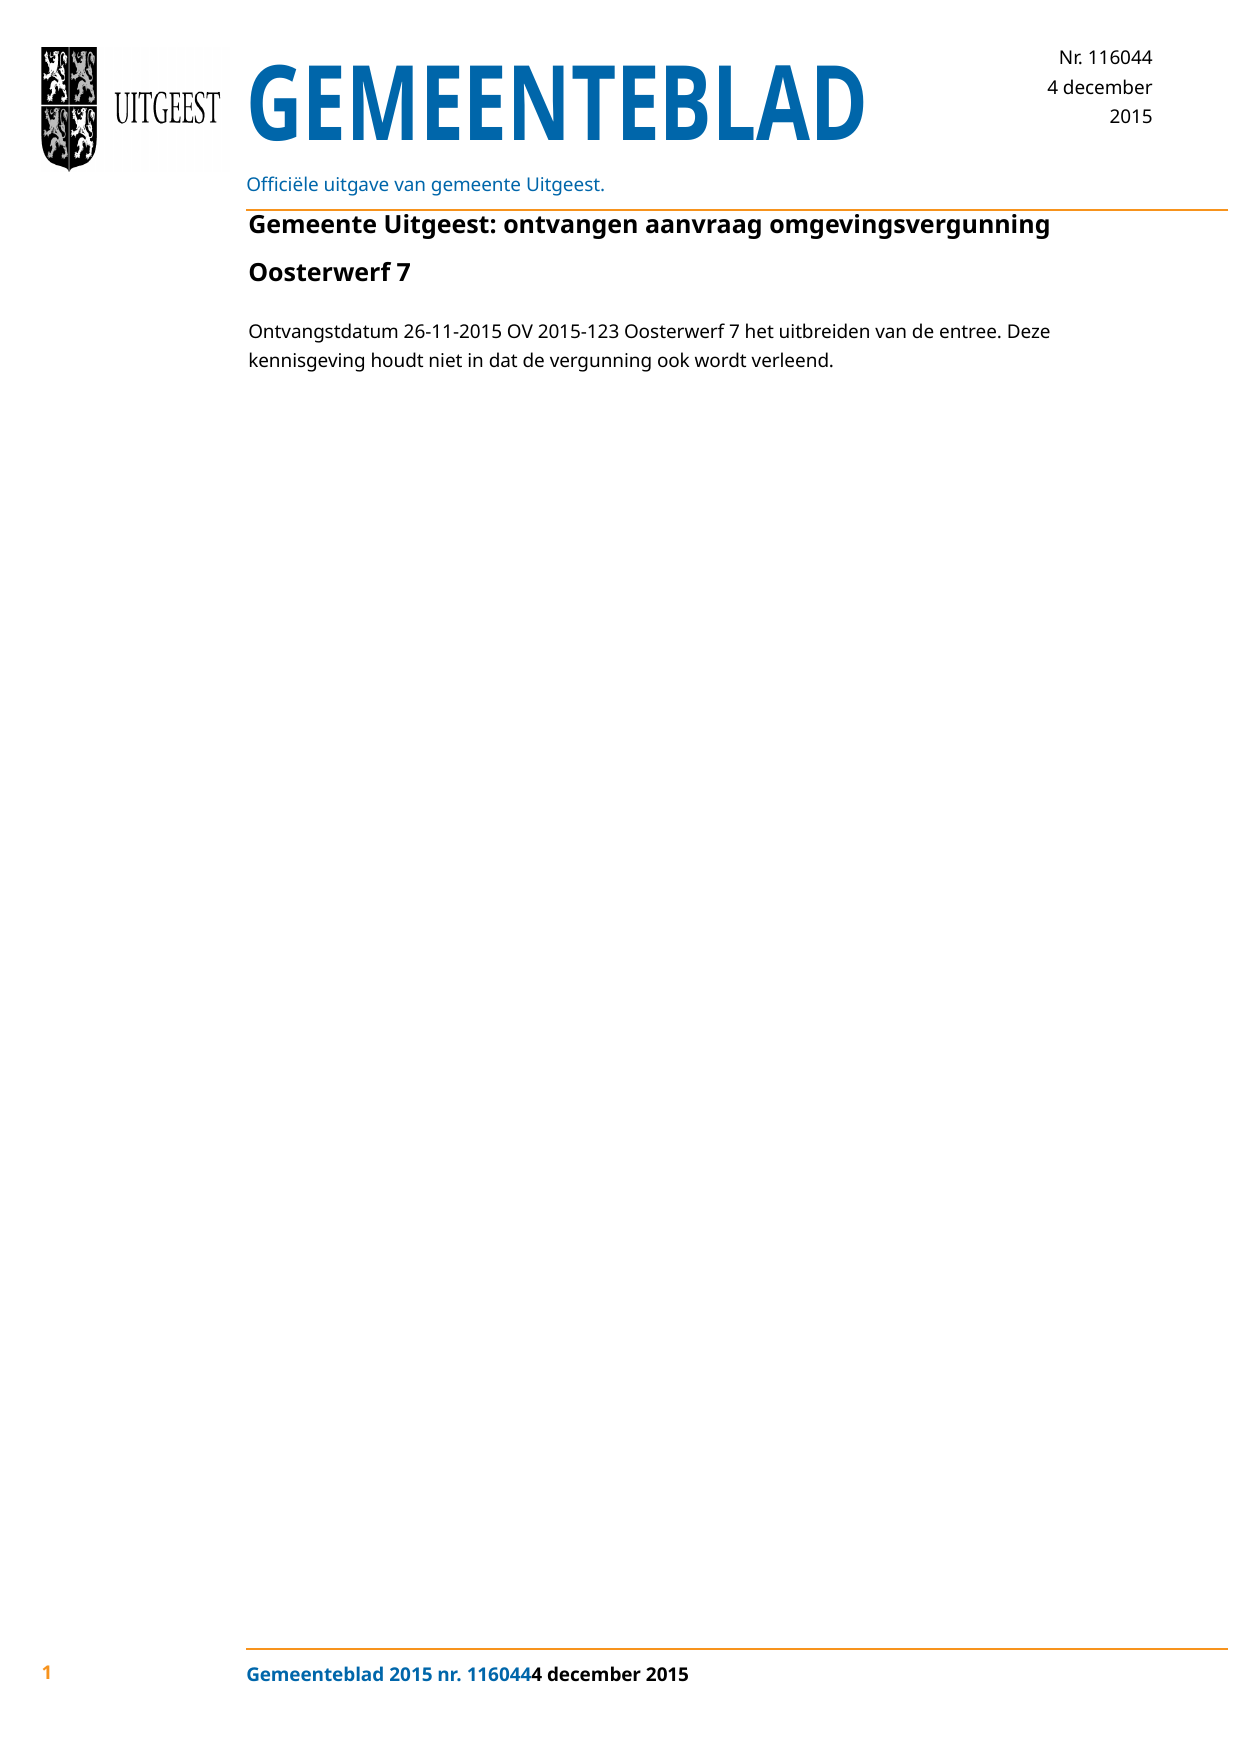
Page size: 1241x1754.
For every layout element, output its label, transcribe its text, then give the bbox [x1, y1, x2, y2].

text Ontvangstdatum 26-11-2015 OV 2015-123 Oosterwerf 7 het uitbreiden van de entree. Deze kennisgeving houdt niet in dat de vergunning ook wordt verleend. [248, 318, 1152, 373]
picture [41, 47, 231, 172]
text Gemeente Uitgeest: ontvangen aanvraag omgevingsvergunning Oosterwerf 7 [248, 211, 1152, 288]
